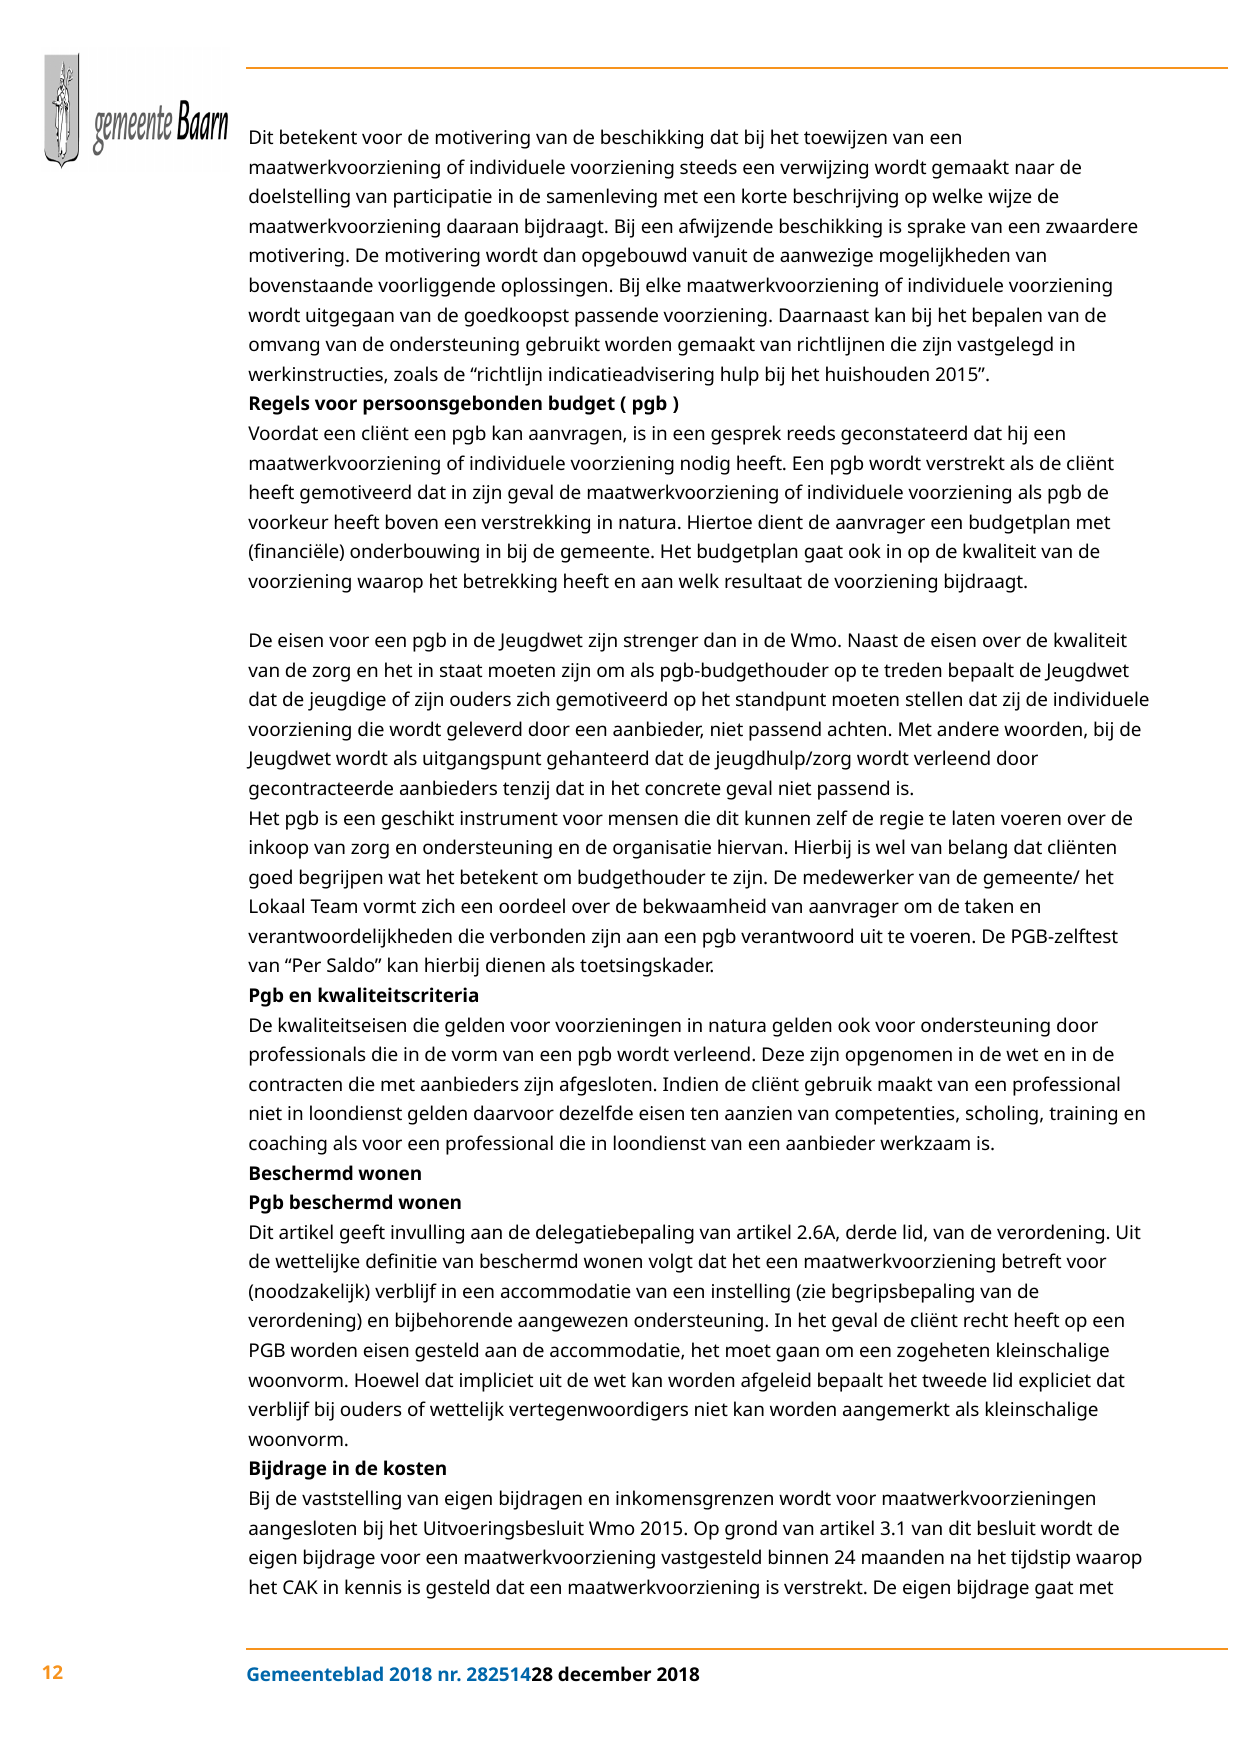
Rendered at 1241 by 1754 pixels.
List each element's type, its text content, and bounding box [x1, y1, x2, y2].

text Het pgb is een geschikt instrument voor mensen die dit kunnen zelf de regie te laten voeren over de inkoop van zorg en ondersteuning en de organisatie hiervan. Hierbij is wel van belang dat cliënten goed begrijpen wat het betekent om budgethouder te zijn. De medewerker van de gemeente/ het Lokaal Team vormt zich een oordeel over de bekwaamheid van aanvrager om de taken en verantwoordelijkheden die verbonden zijn aan een pgb verantwoord uit te voeren. De PGB-zelftest van “Per Saldo” kan hierbij dienen als toetsingskader. [248, 805, 1152, 978]
text Dit artikel geeft invulling aan de delegatiebepaling van artikel 2.6A, derde lid, van de verordening. Uit de wettelijke definitie van beschermd wonen volgt dat het een maatwerkvoorziening betreft voor (noodzakelijk) verblijf in een accommodatie van een instelling (zie begripsbepaling van de verordening) en bijbehorende aangewezen ondersteuning. In het geval de cliënt recht heeft op een PGB worden eisen gesteld aan de accommodatie, het moet gaan om een zogeheten kleinschalige woonvorm. Hoewel dat impliciet uit de wet kan worden afgeleid bepaalt het tweede lid expliciet dat verblijf bij ouders of wettelijk vertegenwoordigers niet kan worden aangemerkt als kleinschalige woonvorm. [248, 1219, 1152, 1452]
text Bijdrage in de kosten [248, 1456, 1152, 1481]
text Bij de vaststelling van eigen bijdragen en inkomensgrenzen wordt voor maatwerkvoorzieningen aangesloten bij het Uitvoeringsbesluit Wmo 2015. Op grond van artikel 3.1 van dit besluit wordt de eigen bijdrage voor een maatwerkvoorziening vastgesteld binnen 24 maanden na het tijdstip waarop het CAK in kennis is gesteld dat een maatwerkvoorziening is verstrekt. De eigen bijdrage gaat met [248, 1485, 1152, 1600]
text Dit betekent voor de motivering van de beschikking dat bij het toewijzen van een maatwerkvoorziening of individuele voorziening steeds een verwijzing wordt gemaakt naar de doelstelling van participatie in de samenleving met een korte beschrijving op welke wijze de maatwerkvoorziening daaraan bijdraagt. Bij een afwijzende beschikking is sprake van een zwaardere motivering. De motivering wordt dan opgebouwd vanuit de aanwezige mogelijkheden van bovenstaande voorliggende oplossingen. Bij elke maatwerkvoorziening of individuele voorziening wordt uitgegaan van de goedkoopst passende voorziening. Daarnaast kan bij het bepalen van de omvang van de ondersteuning gebruikt worden gemaakt van richtlijnen die zijn vastgelegd in werkinstructies, zoals de “richtlijn indicatieadvisering hulp bij het huishouden 2015”. [248, 124, 1152, 387]
text Pgb en kwaliteitscriteria [248, 982, 1152, 1008]
text Beschermd wonen [248, 1160, 1152, 1186]
text Regels voor persoonsgebonden budget ( pgb ) [248, 391, 1152, 416]
text Pgb beschermd wonen [248, 1189, 1152, 1215]
picture [41, 47, 231, 172]
text Voordat een cliënt een pgb kan aanvragen, is in een gesprek reeds geconstateerd dat hij een maatwerkvoorziening of individuele voorziening nodig heeft. Een pgb wordt verstrekt als de cliënt heeft gemotiveerd dat in zijn geval de maatwerkvoorziening of individuele voorziening als pgb de voorkeur heeft boven een verstrekking in natura. Hiertoe dient de aanvrager een budgetplan met (financiële) onderbouwing in bij de gemeente. Het budgetplan gaat ook in op de kwaliteit van de voorziening waarop het betrekking heeft en aan welk resultaat de voorziening bijdraagt. [248, 420, 1152, 594]
text De eisen voor een pgb in de Jeugdwet zijn strenger dan in de Wmo. Naast de eisen over de kwaliteit van de zorg en het in staat moeten zijn om als pgb-budgethouder op te treden bepaalt de Jeugdwet dat de jeugdige of zijn ouders zich gemotiveerd op het standpunt moeten stellen dat zij de individuele voorziening die wordt geleverd door een aanbieder, niet passend achten. Met andere woorden, bij de Jeugdwet wordt als uitgangspunt gehanteerd dat de jeugdhulp/zorg wordt verleend door gecontracteerde aanbieders tenzij dat in het concrete geval niet passend is. [248, 627, 1152, 801]
text De kwaliteitseisen die gelden voor voorzieningen in natura gelden ook voor ondersteuning door professionals die in de vorm van een pgb wordt verleend. Deze zijn opgenomen in de wet en in de contracten die met aanbieders zijn afgesloten. Indien de cliënt gebruik maakt van een professional niet in loondienst gelden daarvoor dezelfde eisen ten aanzien van competenties, scholing, training en coaching als voor een professional die in loondienst van een aanbieder werkzaam is. [248, 1012, 1152, 1156]
